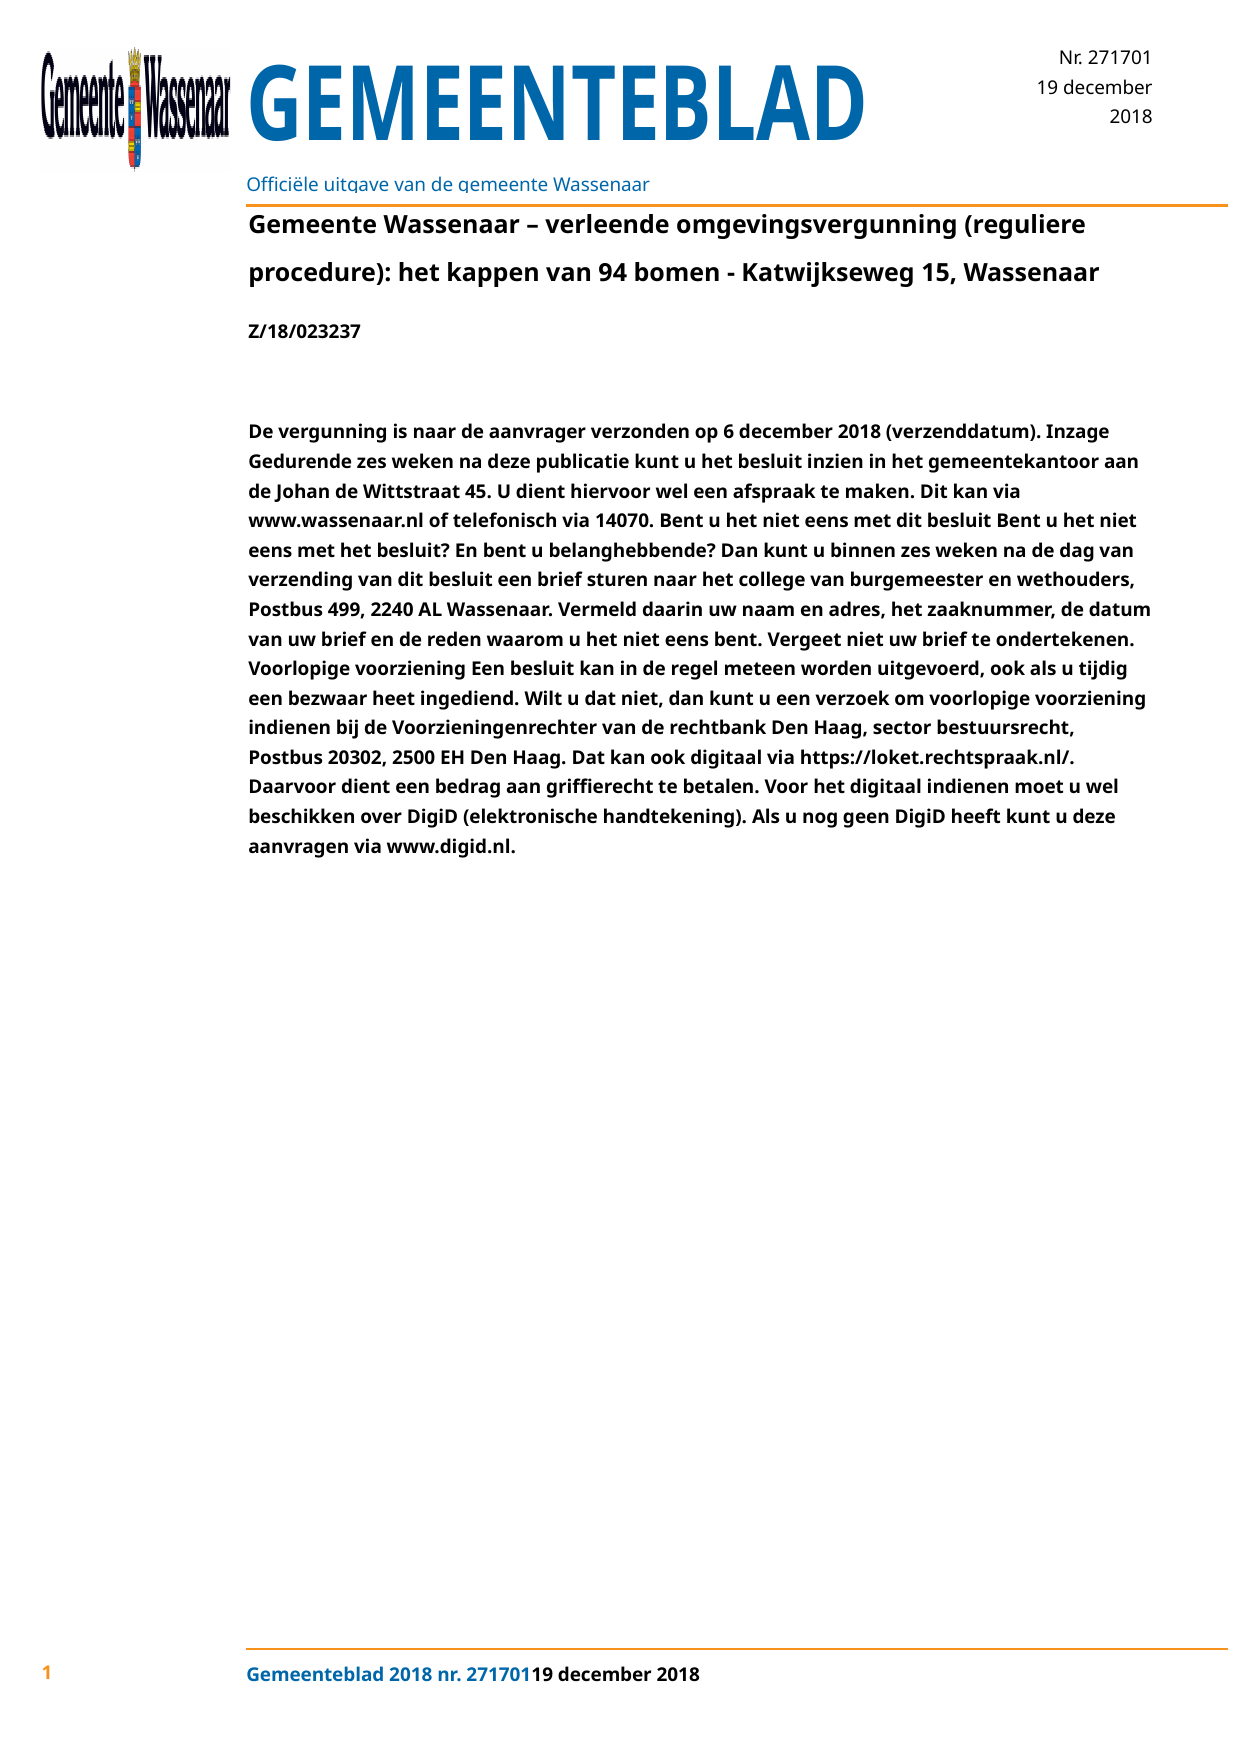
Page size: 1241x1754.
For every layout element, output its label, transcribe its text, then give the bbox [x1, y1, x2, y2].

picture [41, 47, 231, 172]
text Z/18/023237 [248, 318, 1152, 344]
text De vergunning is naar de aanvrager verzonden op 6 december 2018 (verzenddatum). Inzage Gedurende zes weken na deze publicatie kunt u het besluit inzien in het gemeentekantoor aan de Johan de Wittstraat 45. U dient hiervoor wel een afspraak te maken. Dit kan via www.wassenaar.nl of telefonisch via 14070. Bent u het niet eens met dit besluit Bent u het niet eens met het besluit? En bent u belanghebbende? Dan kunt u binnen zes weken na de dag van verzending van dit besluit een brief sturen naar het college van burgemeester en wethouders, Postbus 499, 2240 AL Wassenaar. Vermeld daarin uw naam en adres, het zaaknummer, de datum van uw brief en de reden waarom u het niet eens bent. Vergeet niet uw brief te ondertekenen. Voorlopige voorziening Een besluit kan in de regel meteen worden uitgevoerd, ook als u tijdig een bezwaar heet ingediend. Wilt u dat niet, dan kunt u een verzoek om voorlopige voorziening indienen bij de Voorzieningenrechter van de rechtbank Den Haag, sector bestuursrecht, Postbus 20302, 2500 EH Den Haag. Dat kan ook digitaal via https://loket.rechtspraak.nl/. Daarvoor dient een bedrag aan griffierecht te betalen. Voor het digitaal indienen moet u wel beschikken over DigiD (elektronische handtekening). Als u nog geen DigiD heeft kunt u deze aanvragen via www.digid.nl. [248, 419, 1152, 859]
text Gemeente Wassenaar – verleende omgevingsvergunning (reguliere procedure): het kappen van 94 bomen - Katwijkseweg 15, Wassenaar [248, 207, 1152, 288]
